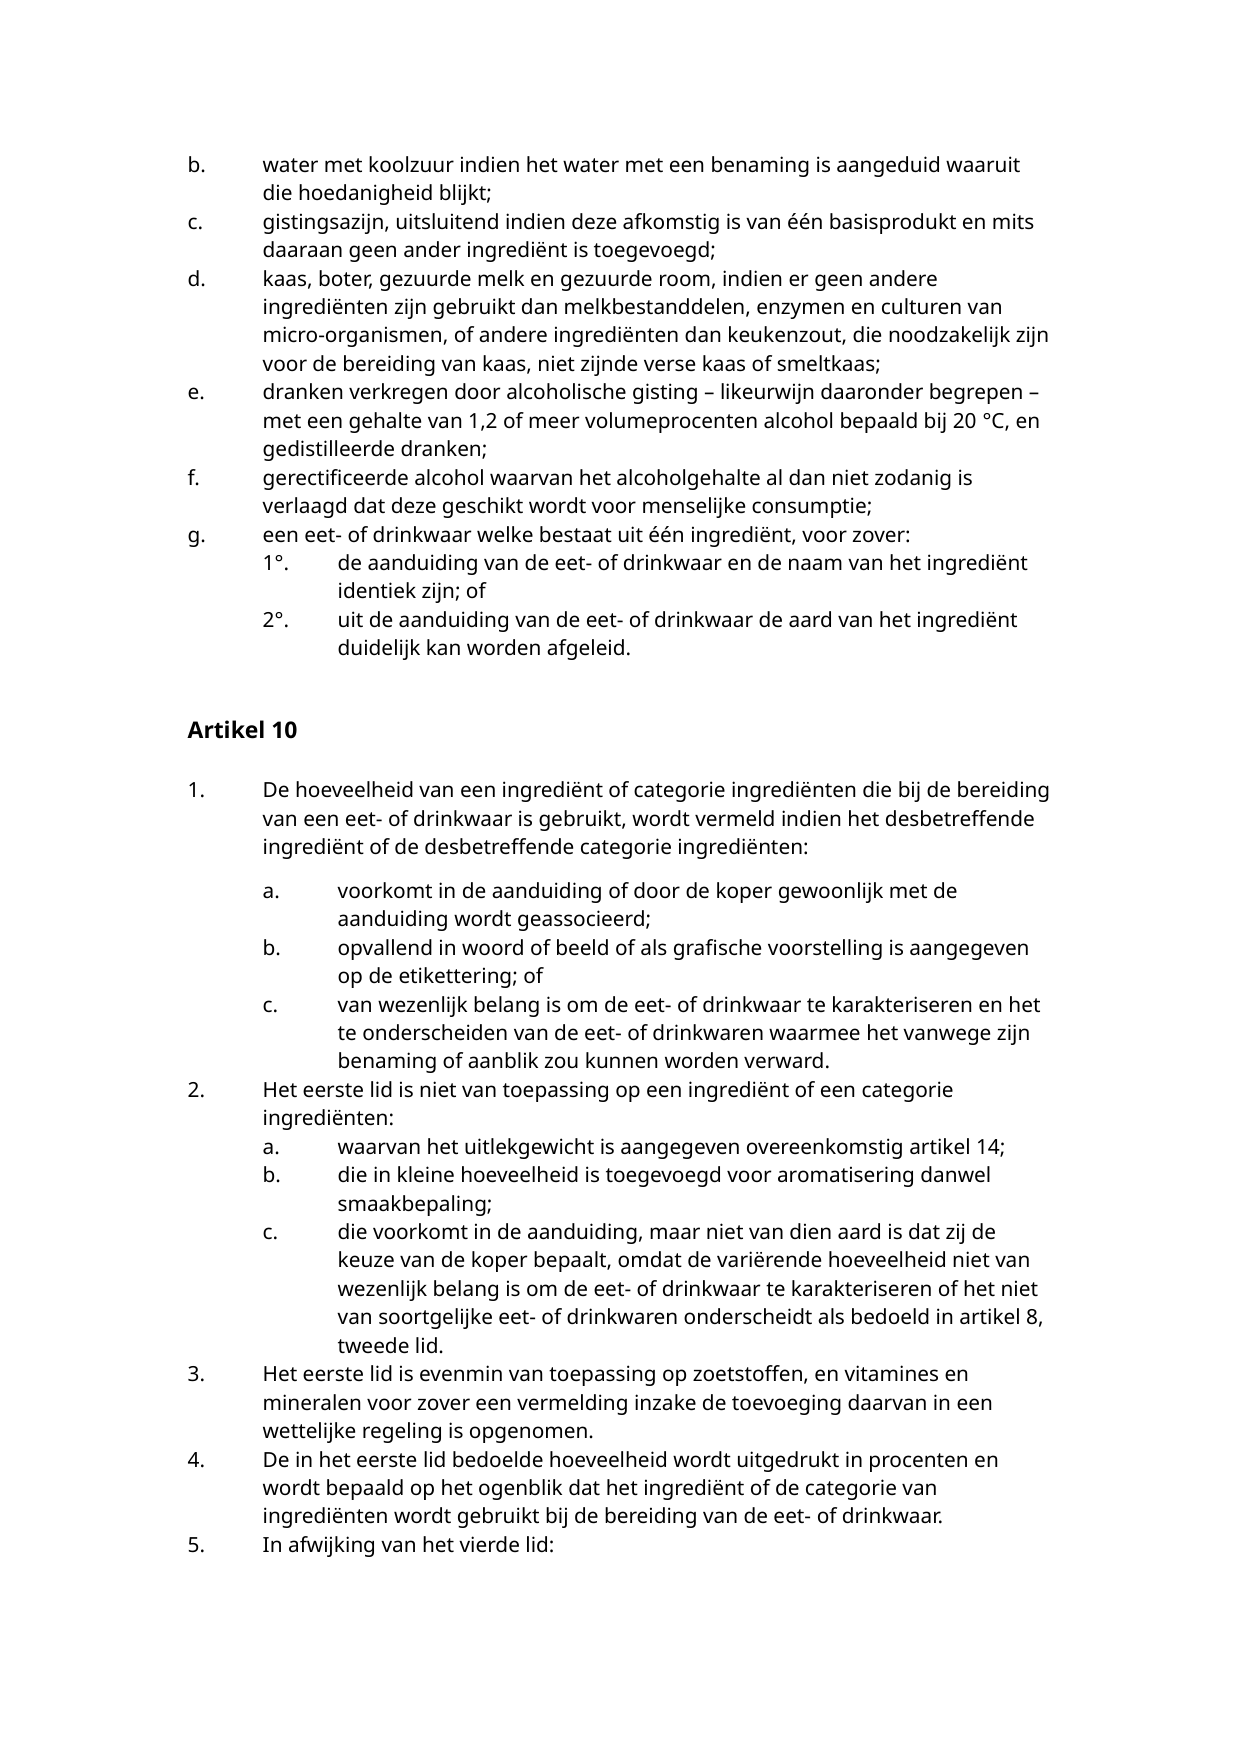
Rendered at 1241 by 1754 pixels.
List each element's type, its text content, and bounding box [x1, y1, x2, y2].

list gerectificeerde alcohol waarvan het alcoholgehalte al dan niet zodanig is verlaagd dat deze geschikt wordt voor menselijke consumptie; [187, 463, 1053, 520]
list die voorkomt in de aanduiding, maar niet van dien aard is dat zij de keuze van de koper bepaalt, omdat de variërende hoeveelheid niet van wezenlijk belang is om de eet- of drinkwaar te karakteriseren of het niet van soortgelijke eet- of drinkwaren onderscheidt als bedoeld in artikel 8, tweede lid. [262, 1217, 1053, 1359]
list water met koolzuur indien het water met een benaming is aangeduid waaruit die hoedanigheid blijkt; [187, 150, 1053, 207]
list kaas, boter, gezuurde melk en gezuurde room, indien er geen andere ingrediënten zijn gebruikt dan melkbestanddelen, enzymen en culturen van micro-organismen, of andere ingrediënten dan keukenzout, die noodzakelijk zijn voor de bereiding van kaas, niet zijnde verse kaas of smeltkaas; [187, 264, 1053, 377]
subtitle Artikel 10 [187, 714, 1053, 746]
list Het eerste lid is niet van toepassing op een ingrediënt of een categorie ingrediënten: [187, 1075, 1053, 1132]
list een eet- of drinkwaar welke bestaat uit één ingrediënt, voor zover: [187, 520, 1053, 548]
list uit de aanduiding van de eet- of drinkwaar de aard van het ingrediënt duidelijk kan worden afgeleid. [262, 605, 1053, 662]
list die in kleine hoeveelheid is toegevoegd voor aromatisering danwel smaakbepaling; [262, 1160, 1053, 1217]
list voorkomt in de aanduiding of door de koper gewoonlijk met de aanduiding wordt geassocieerd; [262, 876, 1053, 933]
list Het eerste lid is evenmin van toepassing op zoetstoffen, en vitamines en mineralen voor zover een vermelding inzake de toevoeging daarvan in een wettelijke regeling is opgenomen. [187, 1359, 1053, 1445]
list dranken verkregen door alcoholische gisting – likeurwijn daaronder begrepen – met een gehalte van 1,2 of meer volumeprocenten alcohol bepaald bij 20 °C, en gedistilleerde dranken; [187, 377, 1053, 463]
list waarvan het uitlekgewicht is aangegeven overeenkomstig artikel 14; [262, 1132, 1053, 1160]
list de aanduiding van de eet- of drinkwaar en de naam van het ingrediënt identiek zijn; of [262, 548, 1053, 605]
list van wezenlijk belang is om de eet- of drinkwaar te karakteriseren en het te onderscheiden van de eet- of drinkwaren waarmee het vanwege zijn benaming of aanblik zou kunnen worden verward. [262, 990, 1053, 1075]
list opvallend in woord of beeld of als grafische voorstelling is aangegeven op de etikettering; of [262, 933, 1053, 990]
list gistingsazijn, uitsluitend indien deze afkomstig is van één basisprodukt en mits daaraan geen ander ingrediënt is toegevoegd; [187, 207, 1053, 264]
list De in het eerste lid bedoelde hoeveelheid wordt uitgedrukt in procenten en wordt bepaald op het ogenblik dat het ingrediënt of de categorie van ingrediënten wordt gebruikt bij de bereiding van de eet- of drinkwaar. [187, 1445, 1053, 1530]
list In afwijking van het vierde lid: [187, 1530, 1053, 1558]
list De hoeveelheid van een ingrediënt of categorie ingrediënten die bij de bereiding van een eet- of drinkwaar is gebruikt, wordt vermeld indien het desbetreffende ingrediënt of de desbetreffende categorie ingrediënten: [187, 776, 1053, 861]
